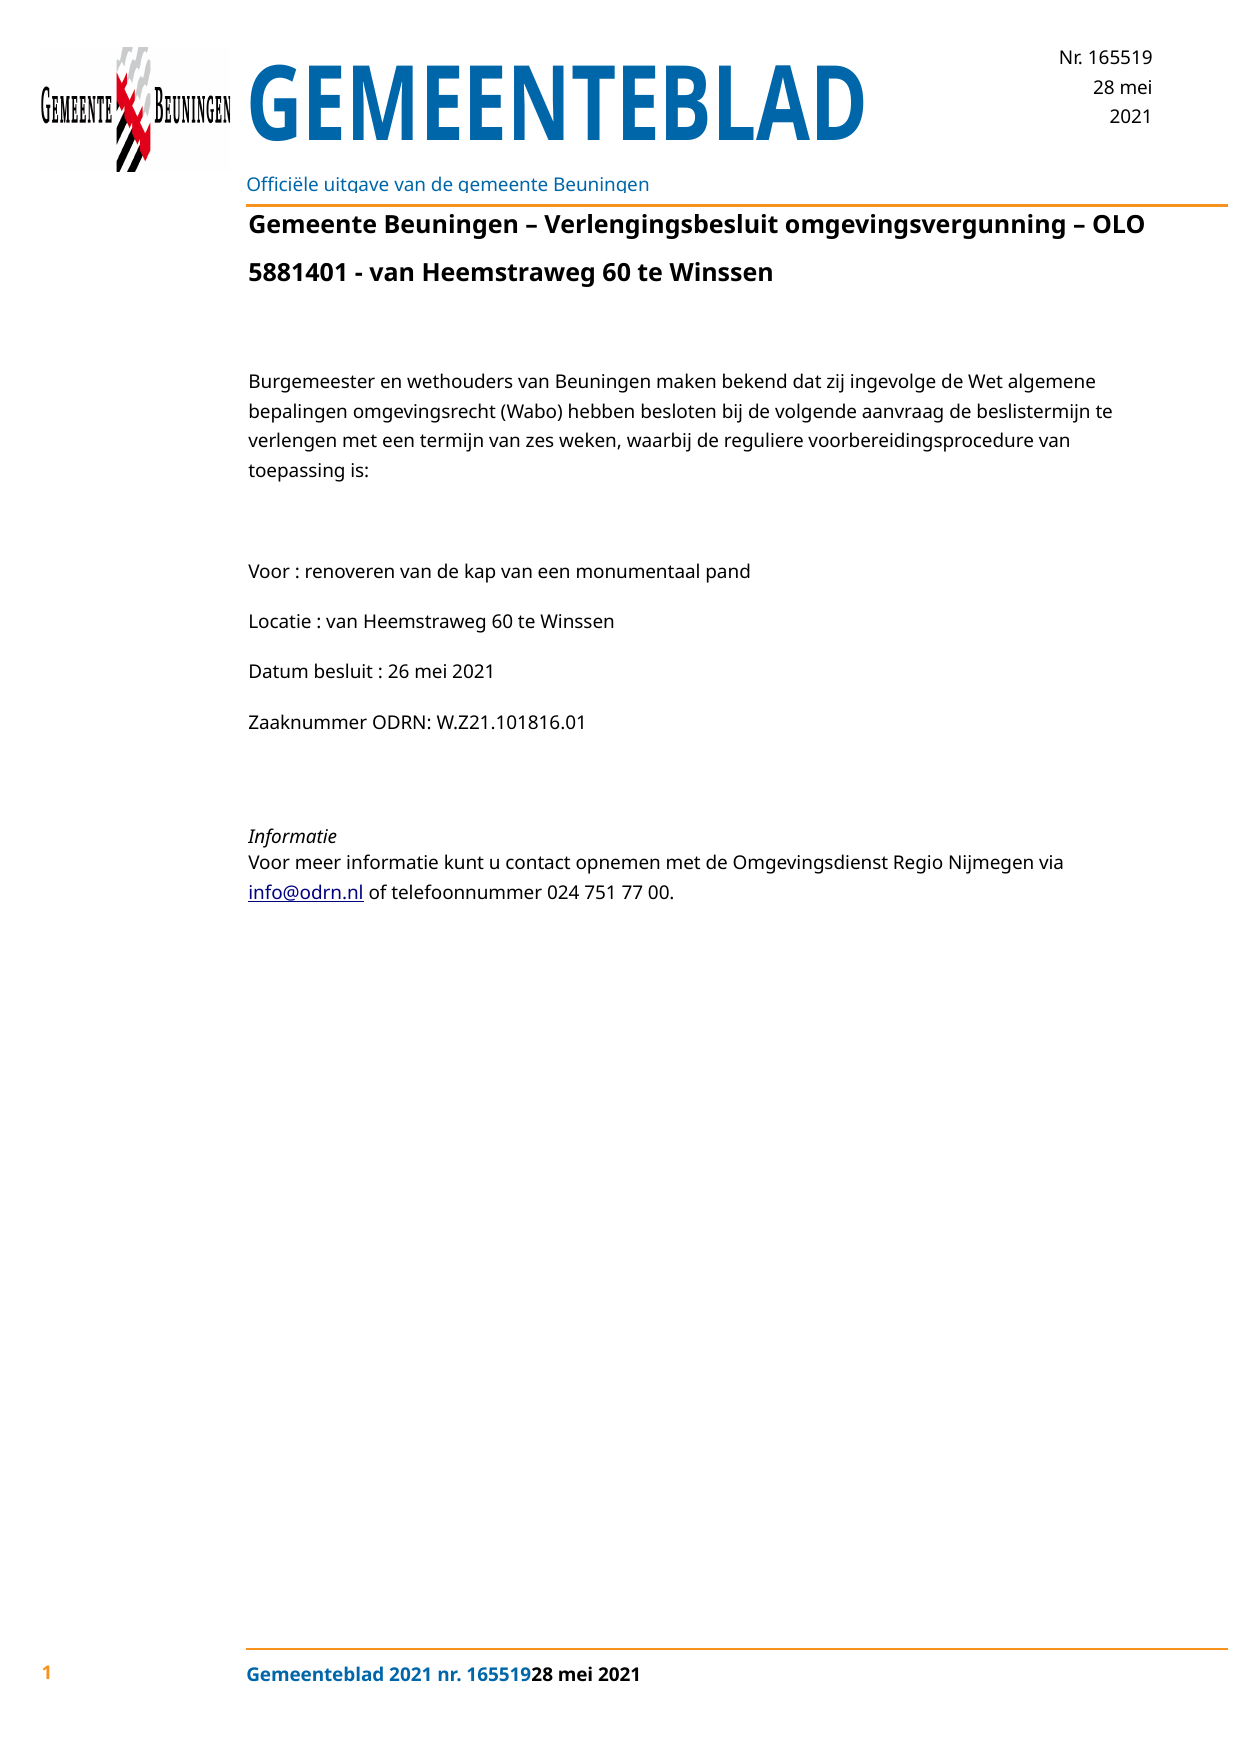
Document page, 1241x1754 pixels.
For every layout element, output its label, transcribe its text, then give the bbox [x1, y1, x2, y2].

text Voor meer informatie kunt u contact opnemen met de Omgevingsdienst Regio Nijmegen via info@odrn.nl of telefoonnummer 024 751 77 00. [248, 849, 1152, 904]
text Datum besluit : 26 mei 2021 [248, 659, 1152, 684]
text Burgemeester en wethouders van Beuningen maken bekend dat zij ingevolge de Wet algemene bepalingen omgevingsrecht (Wabo) hebben besloten bij de volgende aanvraag de beslistermijn te verlengen met een termijn van zes weken, waarbij de reguliere voorbereidingsprocedure van toepassing is: [248, 368, 1152, 483]
text Gemeente Beuningen – Verlengingsbesluit omgevingsvergunning – OLO 5881401 - van Heemstraweg 60 te Winssen [248, 207, 1152, 288]
text Informatie [248, 823, 1152, 849]
text Zaaknummer ODRN: W.Z21.101816.01 [248, 709, 1152, 735]
text Locatie : van Heemstraweg 60 te Winssen [248, 608, 1152, 634]
text Voor : renoveren van de kap van een monumentaal pand [248, 558, 1152, 584]
picture [41, 47, 231, 172]
